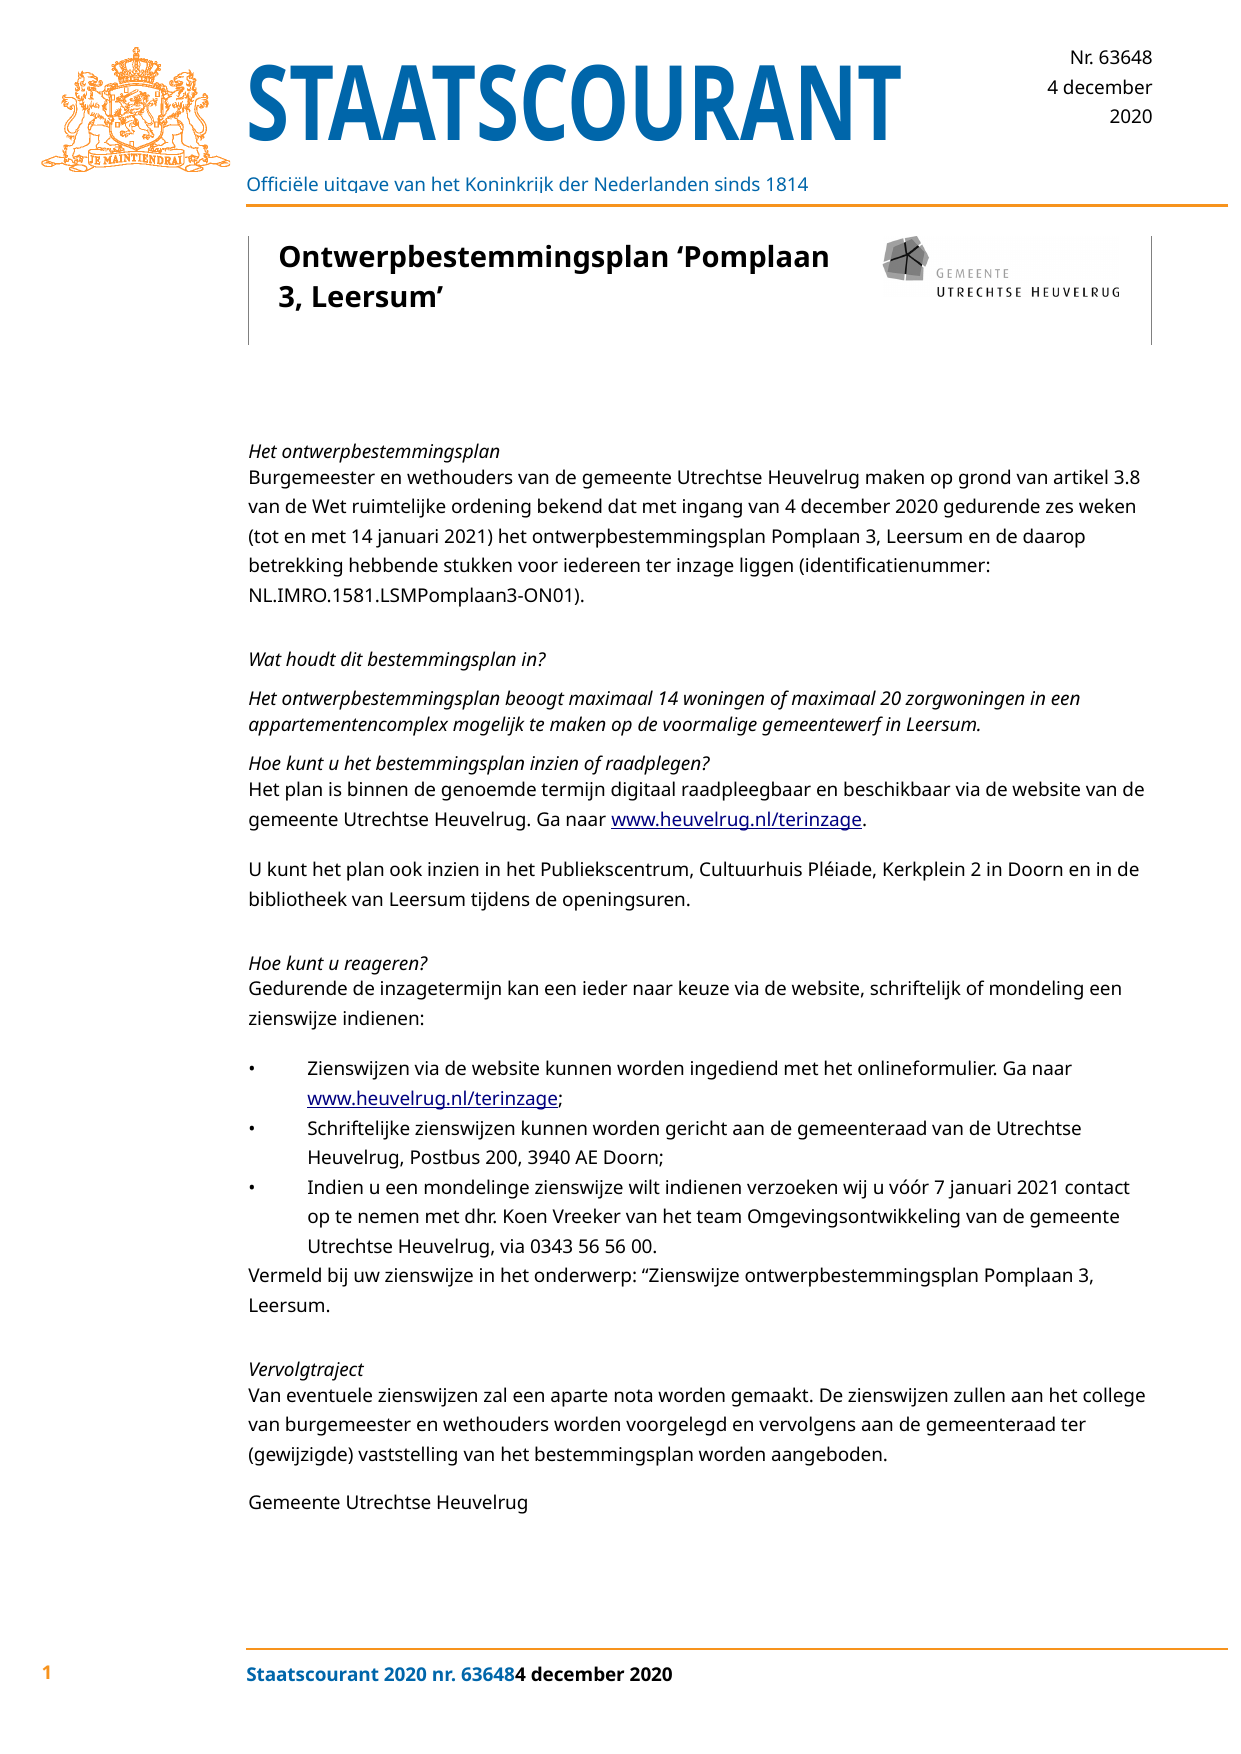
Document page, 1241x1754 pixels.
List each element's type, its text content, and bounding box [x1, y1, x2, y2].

text Wat houdt dit bestemmingsplan in? [248, 646, 1152, 672]
text Gemeente Utrechtse Heuvelrug [248, 1489, 1152, 1514]
table_header [850, 236, 1151, 345]
text Het ontwerpbestemmingsplan beoogt maximaal 14 woningen of maximaal 20 zorgwoningen in een appartementencomplex mogelijk te maken op de voormalige gemeentewerf in Leersum. [248, 686, 1152, 737]
text Van eventuele zienswijzen zal een aparte nota worden gemaakt. De zienswijzen zullen aan het college van burgemeester en wethouders worden voorgelegd en vervolgens aan de gemeenteraad ter (gewijzigde) vaststelling van het bestemmingsplan worden aangeboden. [248, 1382, 1152, 1467]
text Hoe kunt u reageren? [248, 950, 1152, 976]
text Het ontwerpbestemmingsplan [248, 438, 1152, 464]
text Het plan is binnen de genoemde termijn digitaal raadpleegbaar en beschikbaar via de website van de gemeente Utrechtse Heuvelrug. Ga naar www.heuvelrug.nl/terinzage. [248, 776, 1152, 832]
text Vermeld bij uw zienswijze in het onderwerp: “Zienswijze ontwerpbestemmingsplan Pomplaan 3, Leersum. [248, 1263, 1152, 1318]
picture [882, 236, 1119, 297]
text Burgemeester en wethouders van de gemeente Utrechtse Heuvelrug maken op grond van artikel 3.8 van de Wet ruimtelijke ordening bekend dat met ingang van 4 december 2020 gedurende zes weken (tot en met 14 januari 2021) het ontwerpbestemmingsplan Pomplaan 3, Leersum en de daarop betrekking hebbende stukken voor iedereen ter inzage liggen (identificatienummer: NL.IMRO.1581.LSMPomplaan3-ON01). [248, 464, 1152, 608]
list Indien u een mondelinge zienswijze wilt indienen verzoeken wij u vóór 7 januari 2021 contact op te nemen met dhr. Koen Vreeker van het team Omgevingsontwikkeling van de gemeente Utrechtse Heuvelrug, via 0343 56 56 00. [248, 1174, 1152, 1259]
text Vervolgtraject [248, 1356, 1152, 1382]
picture [41, 47, 231, 172]
list Zienswijzen via de website kunnen worden ingediend met het onlineformulier. Ga naar www.heuvelrug.nl/terinzage; [248, 1056, 1152, 1111]
text U kunt het plan ook inzien in het Publiekscentrum, Cultuurhuis Pléiade, Kerkplein 2 in Doorn en in de bibliotheek van Leersum tijdens de openingsuren. [248, 856, 1152, 912]
table_header Ontwerpbestemmingsplan ‘Pomplaan 3, Leersum’ [249, 236, 850, 345]
list Schriftelijke zienswijzen kunnen worden gericht aan de gemeenteraad van de Utrechtse Heuvelrug, Postbus 200, 3940 AE Doorn; [248, 1115, 1152, 1170]
text Hoe kunt u het bestemmingsplan inzien of raadplegen? [248, 751, 1152, 776]
text Gedurende de inzagetermijn kan een ieder naar keuze via de website, schriftelijk of mondeling een zienswijze indienen: [248, 976, 1152, 1031]
